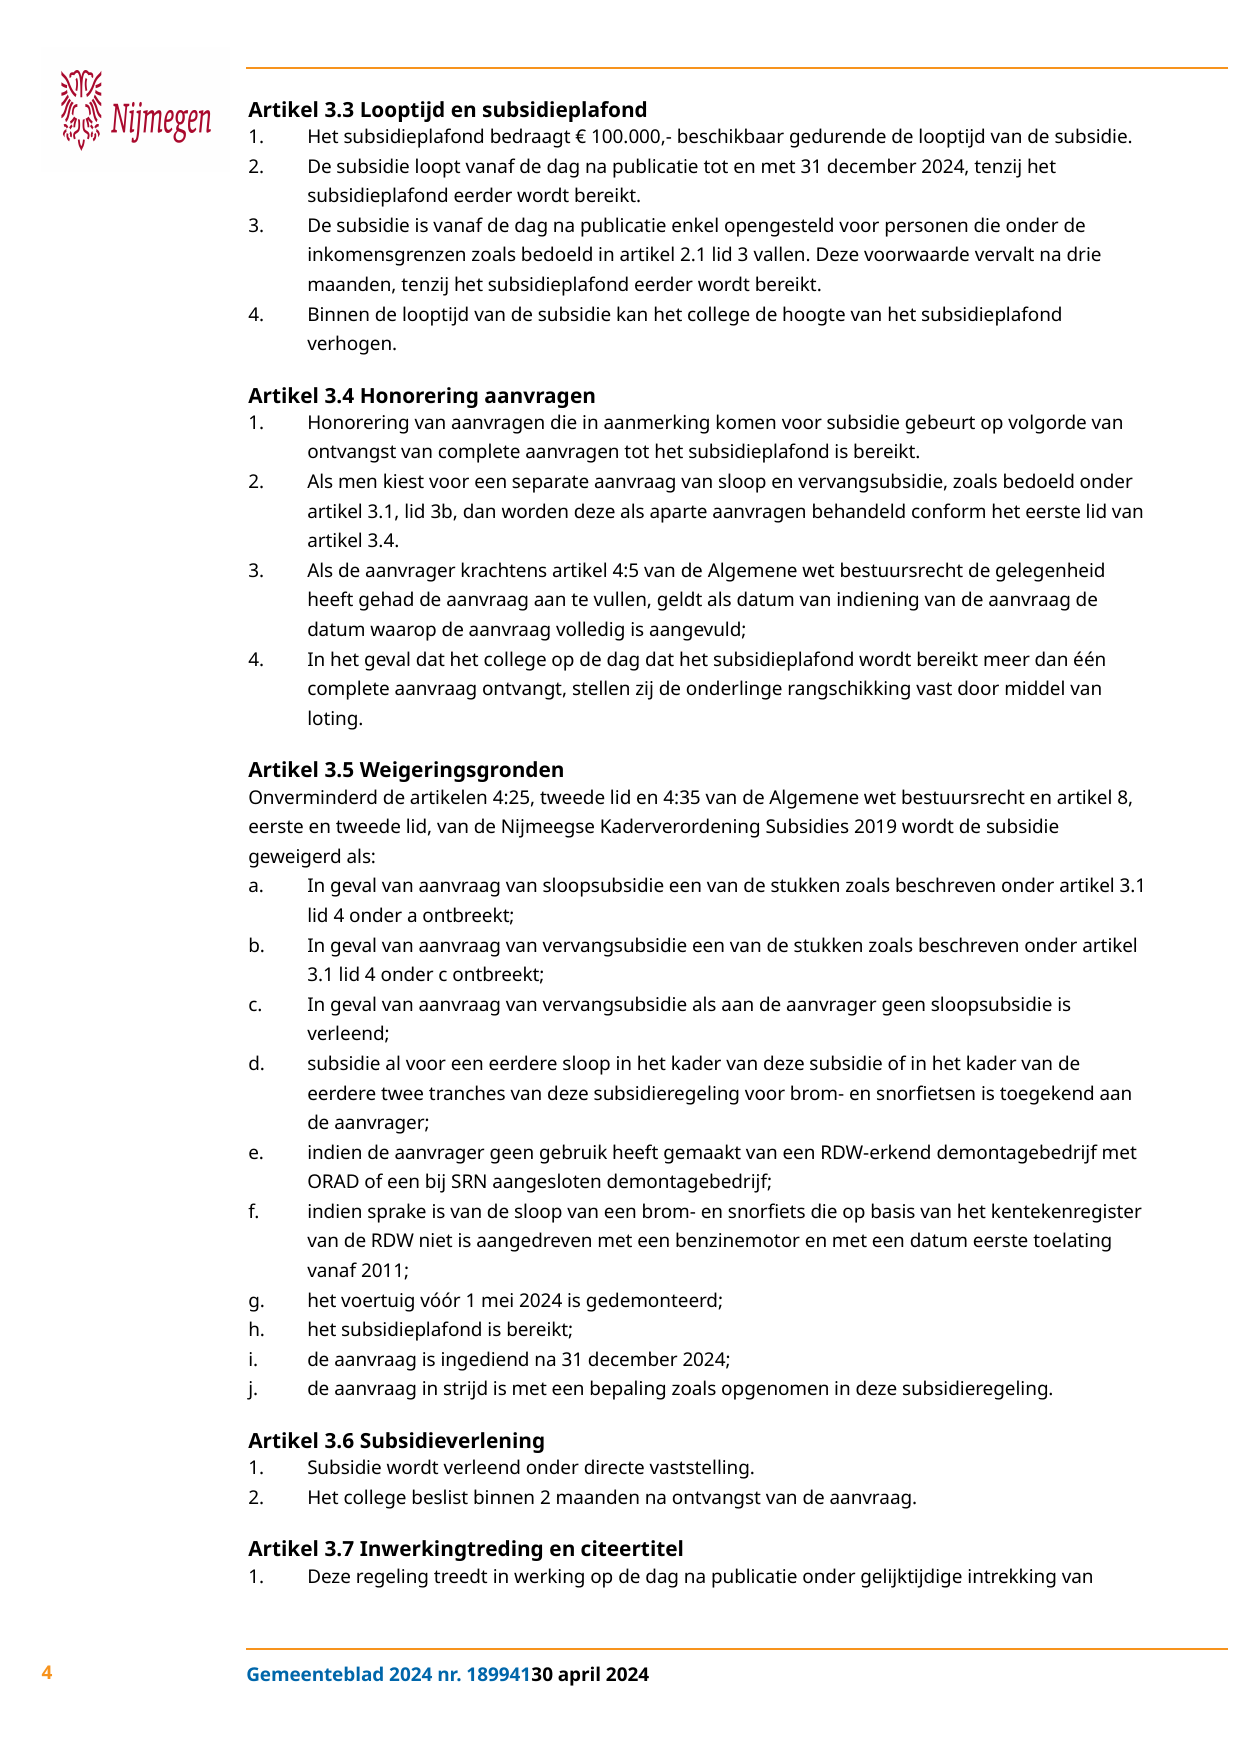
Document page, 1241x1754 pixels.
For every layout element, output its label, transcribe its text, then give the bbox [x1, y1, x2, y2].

list In het geval dat het college op de dag dat het subsidieplafond wordt bereikt meer dan één complete aanvraag ontvangt, stellen zij de onderlinge rangschikking vast door middel van loting. [248, 646, 1152, 731]
list In geval van aanvraag van vervangsubsidie een van de stukken zoals beschreven onder artikel 3.1 lid 4 onder c ontbreekt; [248, 932, 1152, 987]
text Artikel 3.7 Inwerkingtreding en citeertitel [248, 1534, 1152, 1563]
list In geval van aanvraag van sloopsubsidie een van de stukken zoals beschreven onder artikel 3.1 lid 4 onder a ontbreekt; [248, 873, 1152, 928]
list het subsidieplafond is bereikt; [248, 1316, 1152, 1342]
list Als men kiest voor een separate aanvraag van sloop en vervangsubsidie, zoals bedoeld onder artikel 3.1, lid 3b, dan worden deze als aparte aanvragen behandeld conform het eerste lid van artikel 3.4. [248, 468, 1152, 553]
list De subsidie loopt vanaf de dag na publicatie tot en met 31 december 2024, tenzij het subsidieplafond eerder wordt bereikt. [248, 153, 1152, 208]
list De subsidie is vanaf de dag na publicatie enkel opengesteld voor personen die onder de inkomensgrenzen zoals bedoeld in artikel 2.1 lid 3 vallen. Deze voorwaarde vervalt na drie maanden, tenzij het subsidieplafond eerder wordt bereikt. [248, 212, 1152, 297]
list Honorering van aanvragen die in aanmerking komen voor subsidie gebeurt op volgorde van ontvangst van complete aanvragen tot het subsidieplafond is bereikt. [248, 409, 1152, 464]
list indien de aanvrager geen gebruik heeft gemaakt van een RDW-erkend demontagebedrijf met ORAD of een bij SRN aangesloten demontagebedrijf; [248, 1139, 1152, 1194]
list indien sprake is van de sloop van een brom- en snorfiets die op basis van het kentekenregister van de RDW niet is aangedreven met een benzinemotor en met een datum eerste toelating vanaf 2011; [248, 1198, 1152, 1283]
list In geval van aanvraag van vervangsubsidie als aan de aanvrager geen sloopsubsidie is verleend; [248, 991, 1152, 1046]
text Onverminderd de artikelen 4:25, tweede lid en 4:35 van de Algemene wet bestuursrecht en artikel 8, eerste en tweede lid, van de Nijmeegse Kaderverordening Subsidies 2019 wordt de subsidie geweigerd als: [248, 784, 1152, 869]
picture [41, 47, 231, 172]
list het voertuig vóór 1 mei 2024 is gedemonteerd; [248, 1287, 1152, 1312]
text Artikel 3.6 Subsidieverlening [248, 1426, 1152, 1454]
list Het college beslist binnen 2 maanden na ontvangst van de aanvraag. [248, 1484, 1152, 1510]
list subsidie al voor een eerdere sloop in het kader van deze subsidie of in het kader van de eerdere twee tranches van deze subsidieregeling voor brom- en snorfietsen is toegekend aan de aanvrager; [248, 1050, 1152, 1135]
list Binnen de looptijd van de subsidie kan het college de hoogte van het subsidieplafond verhogen. [248, 301, 1152, 356]
list Subsidie wordt verleend onder directe vaststelling. [248, 1454, 1152, 1480]
list Deze regeling treedt in werking op de dag na publicatie onder gelijktijdige intrekking van [248, 1563, 1152, 1588]
text Artikel 3.4 Honorering aanvragen [248, 381, 1152, 409]
list Het subsidieplafond bedraagt € 100.000,- beschikbaar gedurende de looptijd van de subsidie. [248, 123, 1152, 149]
text Artikel 3.3 Looptijd en subsidieplafond [248, 95, 1152, 123]
list Als de aanvrager krachtens artikel 4:5 van de Algemene wet bestuursrecht de gelegenheid heeft gehad de aanvraag aan te vullen, geldt als datum van indiening van de aanvraag de datum waarop de aanvraag volledig is aangevuld; [248, 557, 1152, 642]
list de aanvraag is ingediend na 31 december 2024; [248, 1346, 1152, 1372]
text Artikel 3.5 Weigeringsgronden [248, 755, 1152, 784]
list de aanvraag in strijd is met een bepaling zoals opgenomen in deze subsidieregeling. [248, 1376, 1152, 1401]
